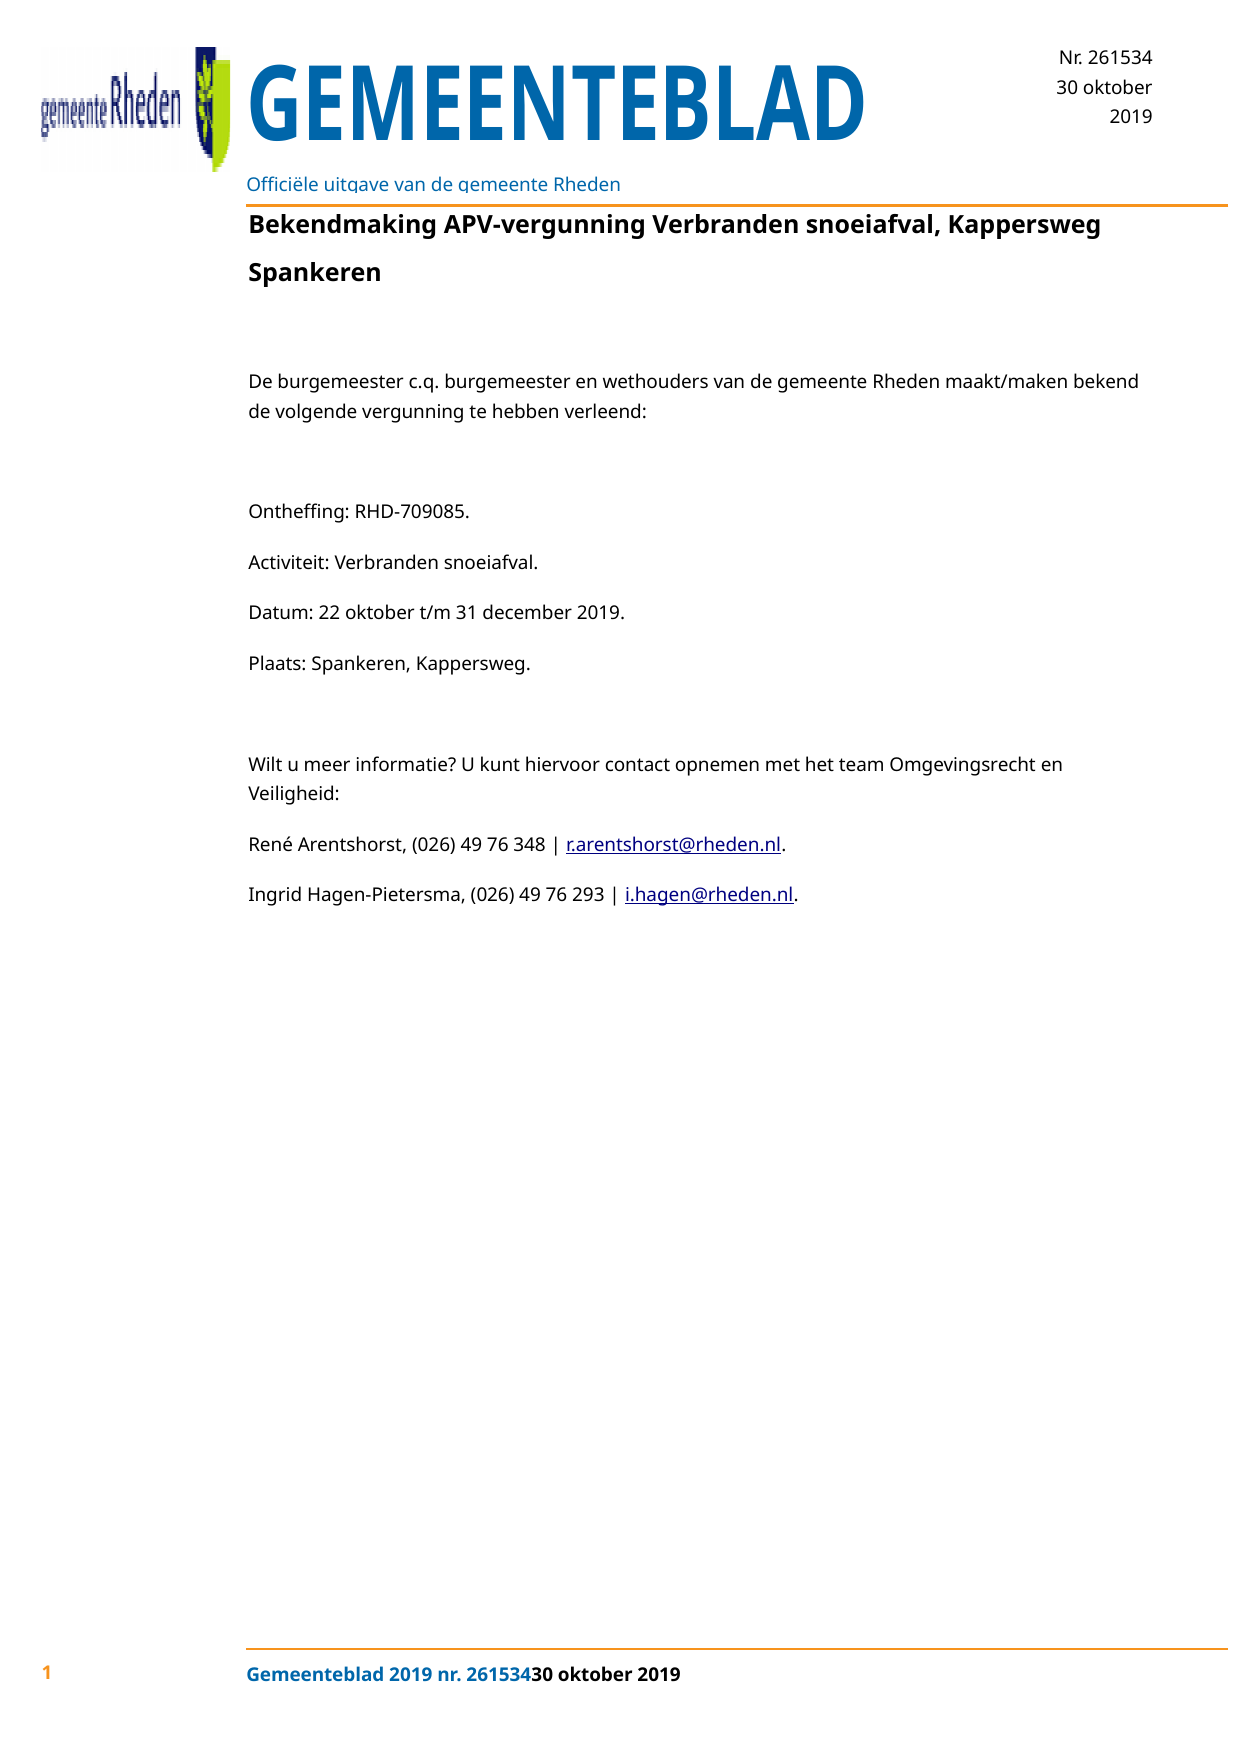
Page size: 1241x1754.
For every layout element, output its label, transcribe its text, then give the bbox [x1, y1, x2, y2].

text Wilt u meer informatie? U kunt hiervoor contact opnemen met het team Omgevingsrecht en Veiligheid: [248, 751, 1152, 806]
text Activiteit: Verbranden snoeiafval. [248, 549, 1152, 575]
picture [41, 47, 231, 172]
text Ontheffing: RHD-709085. [248, 499, 1152, 524]
text Bekendmaking APV-vergunning Verbranden snoeiafval, Kappersweg Spankeren [248, 207, 1152, 288]
text Plaats: Spankeren, Kappersweg. [248, 650, 1152, 676]
text De burgemeester c.q. burgemeester en wethouders van de gemeente Rheden maakt/maken bekend de volgende vergunning te hebben verleend: [248, 368, 1152, 424]
text Ingrid Hagen-Pietersma, (026) 49 76 293 | i.hagen@rheden.nl. [248, 881, 1152, 907]
text Datum: 22 oktober t/m 31 december 2019. [248, 599, 1152, 625]
text René Arentshorst, (026) 49 76 348 | r.arentshorst@rheden.nl. [248, 831, 1152, 857]
